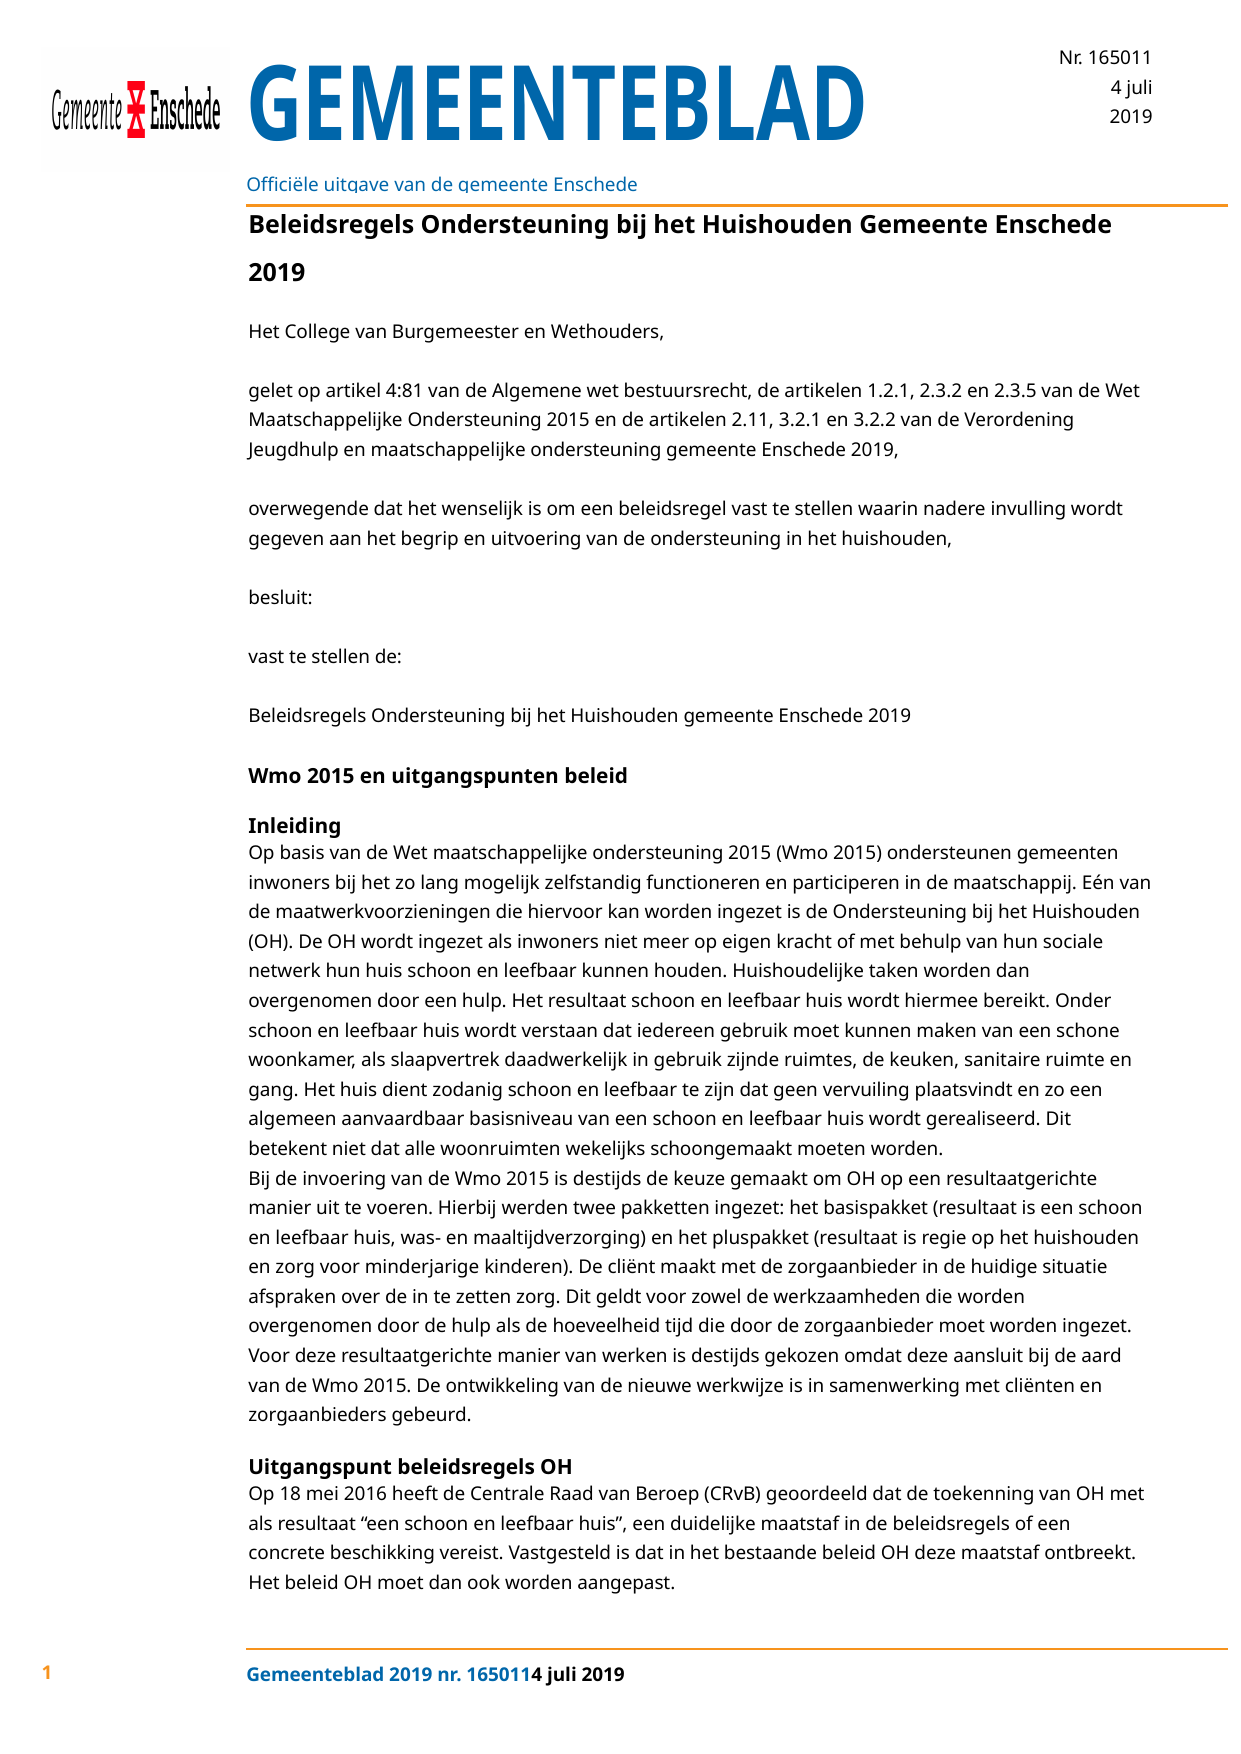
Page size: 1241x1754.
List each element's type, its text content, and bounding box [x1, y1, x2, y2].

text Inleiding [248, 811, 1152, 839]
text besluit: [248, 584, 1152, 610]
picture [41, 47, 231, 172]
text Het College van Burgemeester en Wethouders, [248, 318, 1152, 344]
text Bij de invoering van de Wmo 2015 is destijds de keuze gemaakt om OH op een resultaatgerichte manier uit te voeren. Hierbij werden twee pakketten ingezet: het basispakket (resultaat is een schoon en leefbaar huis, was- en maaltijdverzorging) en het pluspakket (resultaat is regie op het huishouden en zorg voor minderjarige kinderen). De cliënt maakt met de zorgaanbieder in de huidige situatie afspraken over de in te zetten zorg. Dit geldt voor zowel de werkzaamheden die worden overgenomen door de hulp als de hoeveelheid tijd die door de zorgaanbieder moet worden ingezet. Voor deze resultaatgerichte manier van werken is destijds gekozen omdat deze aansluit bij de aard van de Wmo 2015. De ontwikkeling van de nieuwe werkwijze is in samenwerking met cliënten en zorgaanbieders gebeurd. [248, 1165, 1152, 1427]
text Uitgangspunt beleidsregels OH [248, 1452, 1152, 1480]
text Wmo 2015 en uitgangspunten beleid [248, 762, 1152, 790]
text overwegende dat het wenselijk is om een beleidsregel vast te stellen waarin nadere invulling wordt gegeven aan het begrip en uitvoering van de ondersteuning in het huishouden, [248, 495, 1152, 551]
text Beleidsregels Ondersteuning bij het Huishouden gemeente Enschede 2019 [248, 702, 1152, 728]
text Op 18 mei 2016 heeft de Centrale Raad van Beroep (CRvB) geoordeeld dat de toekenning van OH met als resultaat “een schoon en leefbaar huis”, een duidelijke maatstaf in de beleidsregels of een concrete beschikking vereist. Vastgesteld is dat in het bestaande beleid OH deze maatstaf ontbreekt. Het beleid OH moet dan ook worden aangepast. [248, 1480, 1152, 1595]
text vast te stellen de: [248, 643, 1152, 669]
text Beleidsregels Ondersteuning bij het Huishouden Gemeente Enschede 2019 [248, 207, 1152, 288]
text gelet op artikel 4:81 van de Algemene wet bestuursrecht, de artikelen 1.2.1, 2.3.2 en 2.3.5 van de Wet Maatschappelijke Ondersteuning 2015 en de artikelen 2.11, 3.2.1 en 3.2.2 van de Verordening Jeugdhulp en maatschappelijke ondersteuning gemeente Enschede 2019, [248, 377, 1152, 462]
text Op basis van de Wet maatschappelijke ondersteuning 2015 (Wmo 2015) ondersteunen gemeenten inwoners bij het zo lang mogelijk zelfstandig functioneren en participeren in de maatschappij. Eén van de maatwerkvoorzieningen die hiervoor kan worden ingezet is de Ondersteuning bij het Huishouden (OH). De OH wordt ingezet als inwoners niet meer op eigen kracht of met behulp van hun sociale netwerk hun huis schoon en leefbaar kunnen houden. Huishoudelijke taken worden dan overgenomen door een hulp. Het resultaat schoon en leefbaar huis wordt hiermee bereikt. Onder schoon en leefbaar huis wordt verstaan dat iedereen gebruik moet kunnen maken van een schone woonkamer, als slaapvertrek daadwerkelijk in gebruik zijnde ruimtes, de keuken, sanitaire ruimte en gang. Het huis dient zodanig schoon en leefbaar te zijn dat geen vervuiling plaatsvindt en zo een algemeen aanvaardbaar basisniveau van een schoon en leefbaar huis wordt gerealiseerd. Dit betekent niet dat alle woonruimten wekelijks schoongemaakt moeten worden. [248, 839, 1152, 1161]
